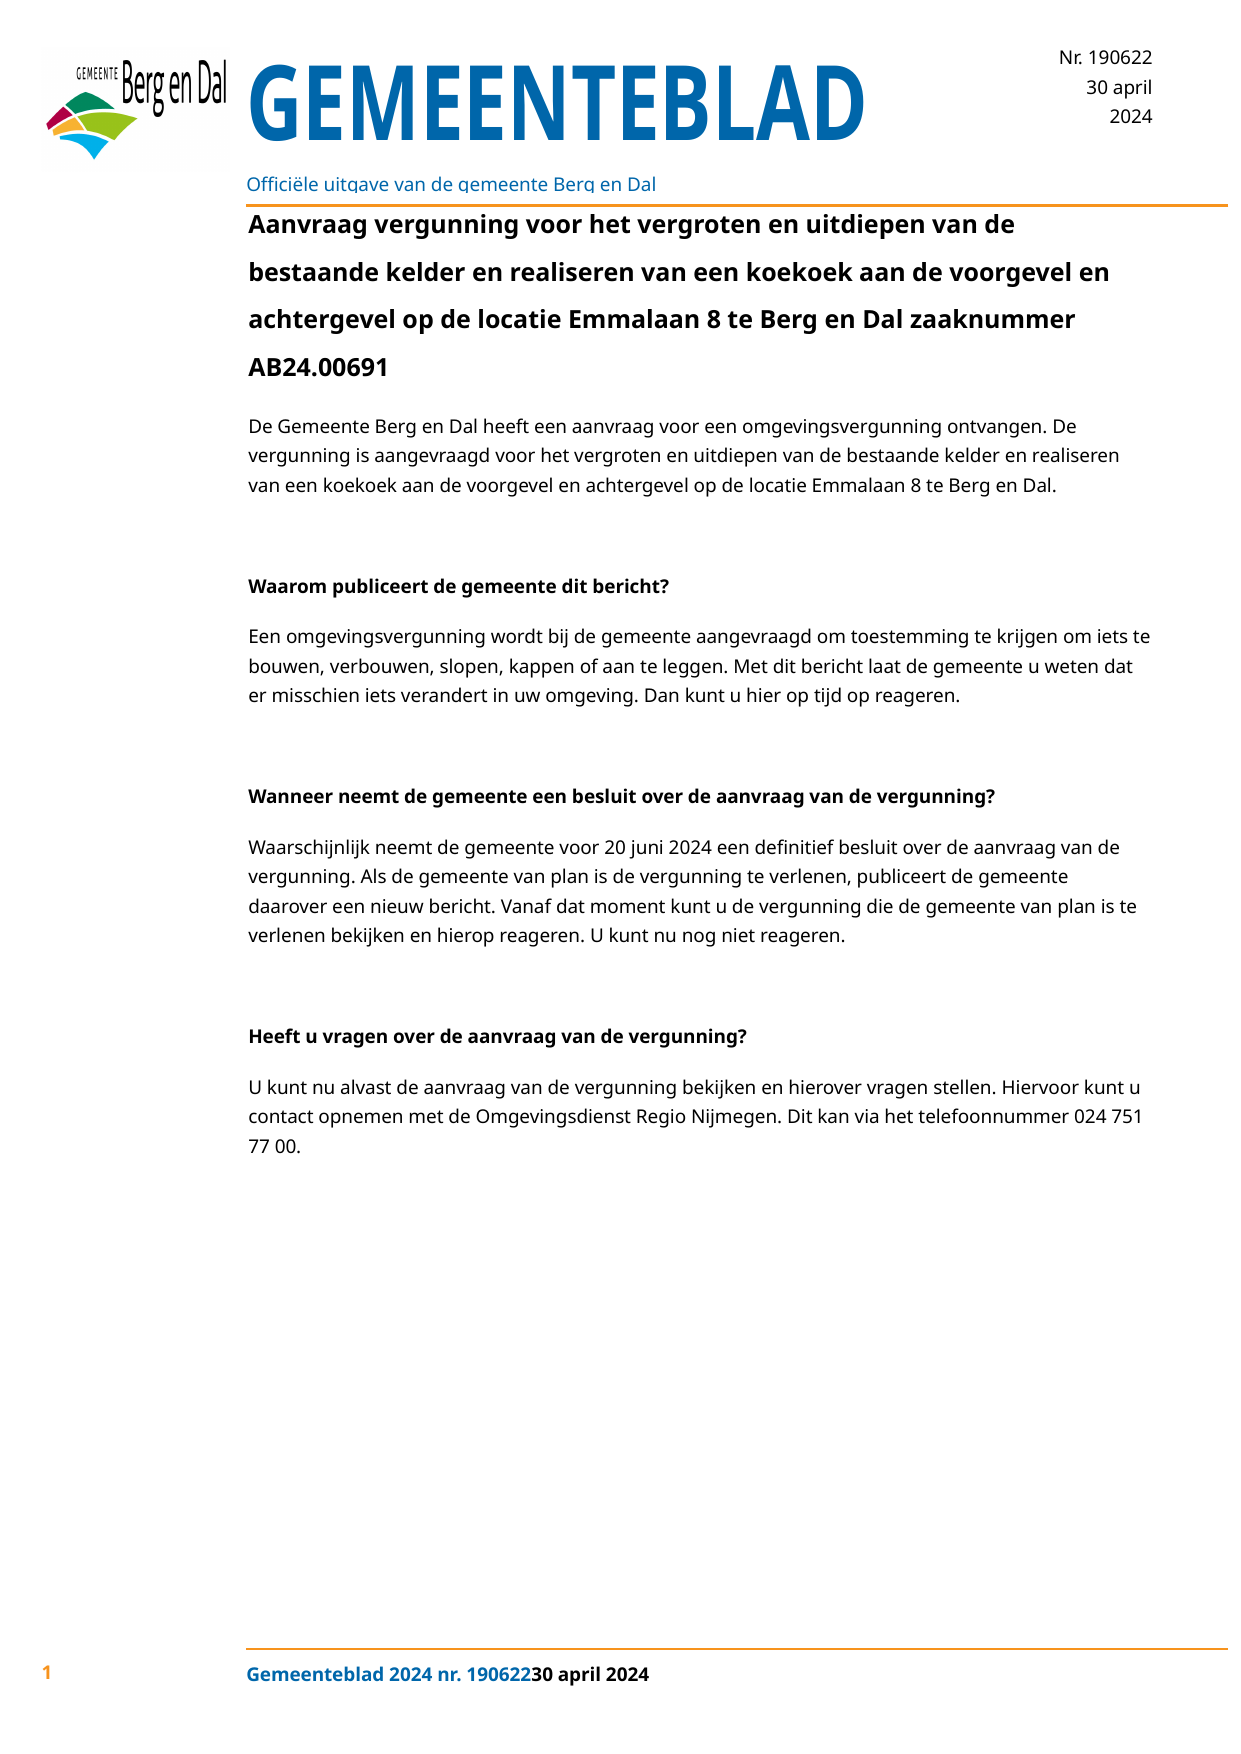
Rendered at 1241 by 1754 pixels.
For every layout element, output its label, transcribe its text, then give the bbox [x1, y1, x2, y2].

text Wanneer neemt de gemeente een besluit over de aanvraag van de vergunning? [248, 783, 1152, 809]
text Heeft u vragen over de aanvraag van de vergunning? [248, 1023, 1152, 1049]
text Een omgevingsvergunning wordt bij de gemeente aangevraagd om toestemming te krijgen om iets te bouwen, verbouwen, slopen, kappen of aan te leggen. Met dit bericht laat de gemeente u weten dat er misschien iets verandert in uw omgeving. Dan kunt u hier op tijd op reageren. [248, 623, 1152, 708]
text Aanvraag vergunning voor het vergroten en uitdiepen van de bestaande kelder en realiseren van een koekoek aan de voorgevel en achtergevel op de locatie Emmalaan 8 te Berg en Dal zaaknummer AB24.00691 [248, 207, 1152, 384]
text U kunt nu alvast de aanvraag van de vergunning bekijken en hierover vragen stellen. Hiervoor kunt u contact opnemen met de Omgevingsdienst Regio Nijmegen. Dit kan via het telefoonnummer 024 751 77 00. [248, 1074, 1152, 1159]
picture [41, 47, 231, 172]
text Waarom publiceert de gemeente dit bericht? [248, 573, 1152, 599]
text De Gemeente Berg en Dal heeft een aanvraag voor een omgevingsvergunning ontvangen. De vergunning is aangevraagd voor het vergroten en uitdiepen van de bestaande kelder en realiseren van een koekoek aan de voorgevel en achtergevel op de locatie Emmalaan 8 te Berg en Dal. [248, 413, 1152, 498]
text Waarschijnlijk neemt de gemeente voor 20 juni 2024 een definitief besluit over de aanvraag van de vergunning. Als de gemeente van plan is de vergunning te verlenen, publiceert de gemeente daarover een nieuw bericht. Vanaf dat moment kunt u de vergunning die de gemeente van plan is te verlenen bekijken en hierop reageren. U kunt nu nog niet reageren. [248, 834, 1152, 948]
